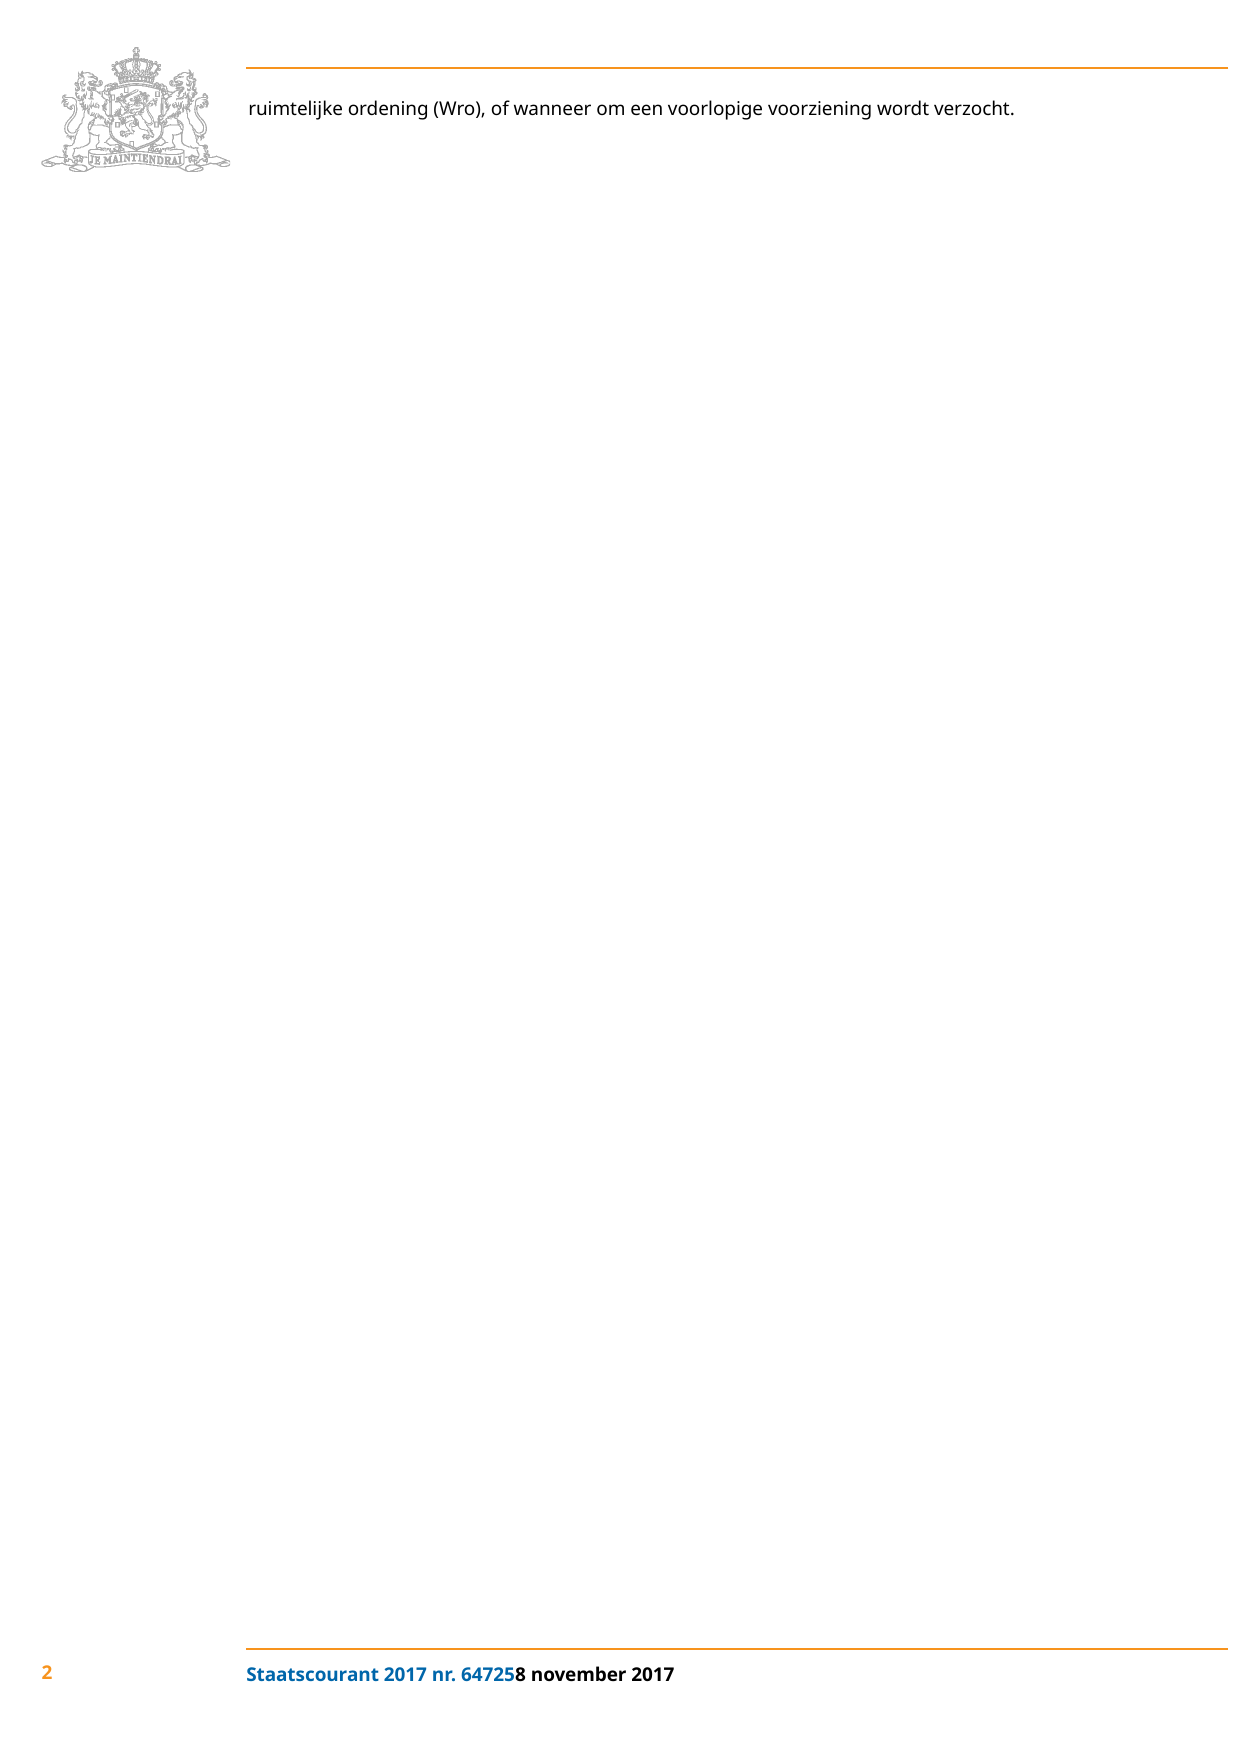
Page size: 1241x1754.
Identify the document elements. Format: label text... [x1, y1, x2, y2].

text ruimtelijke ordening (Wro), of wanneer om een voorlopige voorziening wordt verzocht. [248, 95, 1152, 121]
picture [41, 47, 231, 172]
